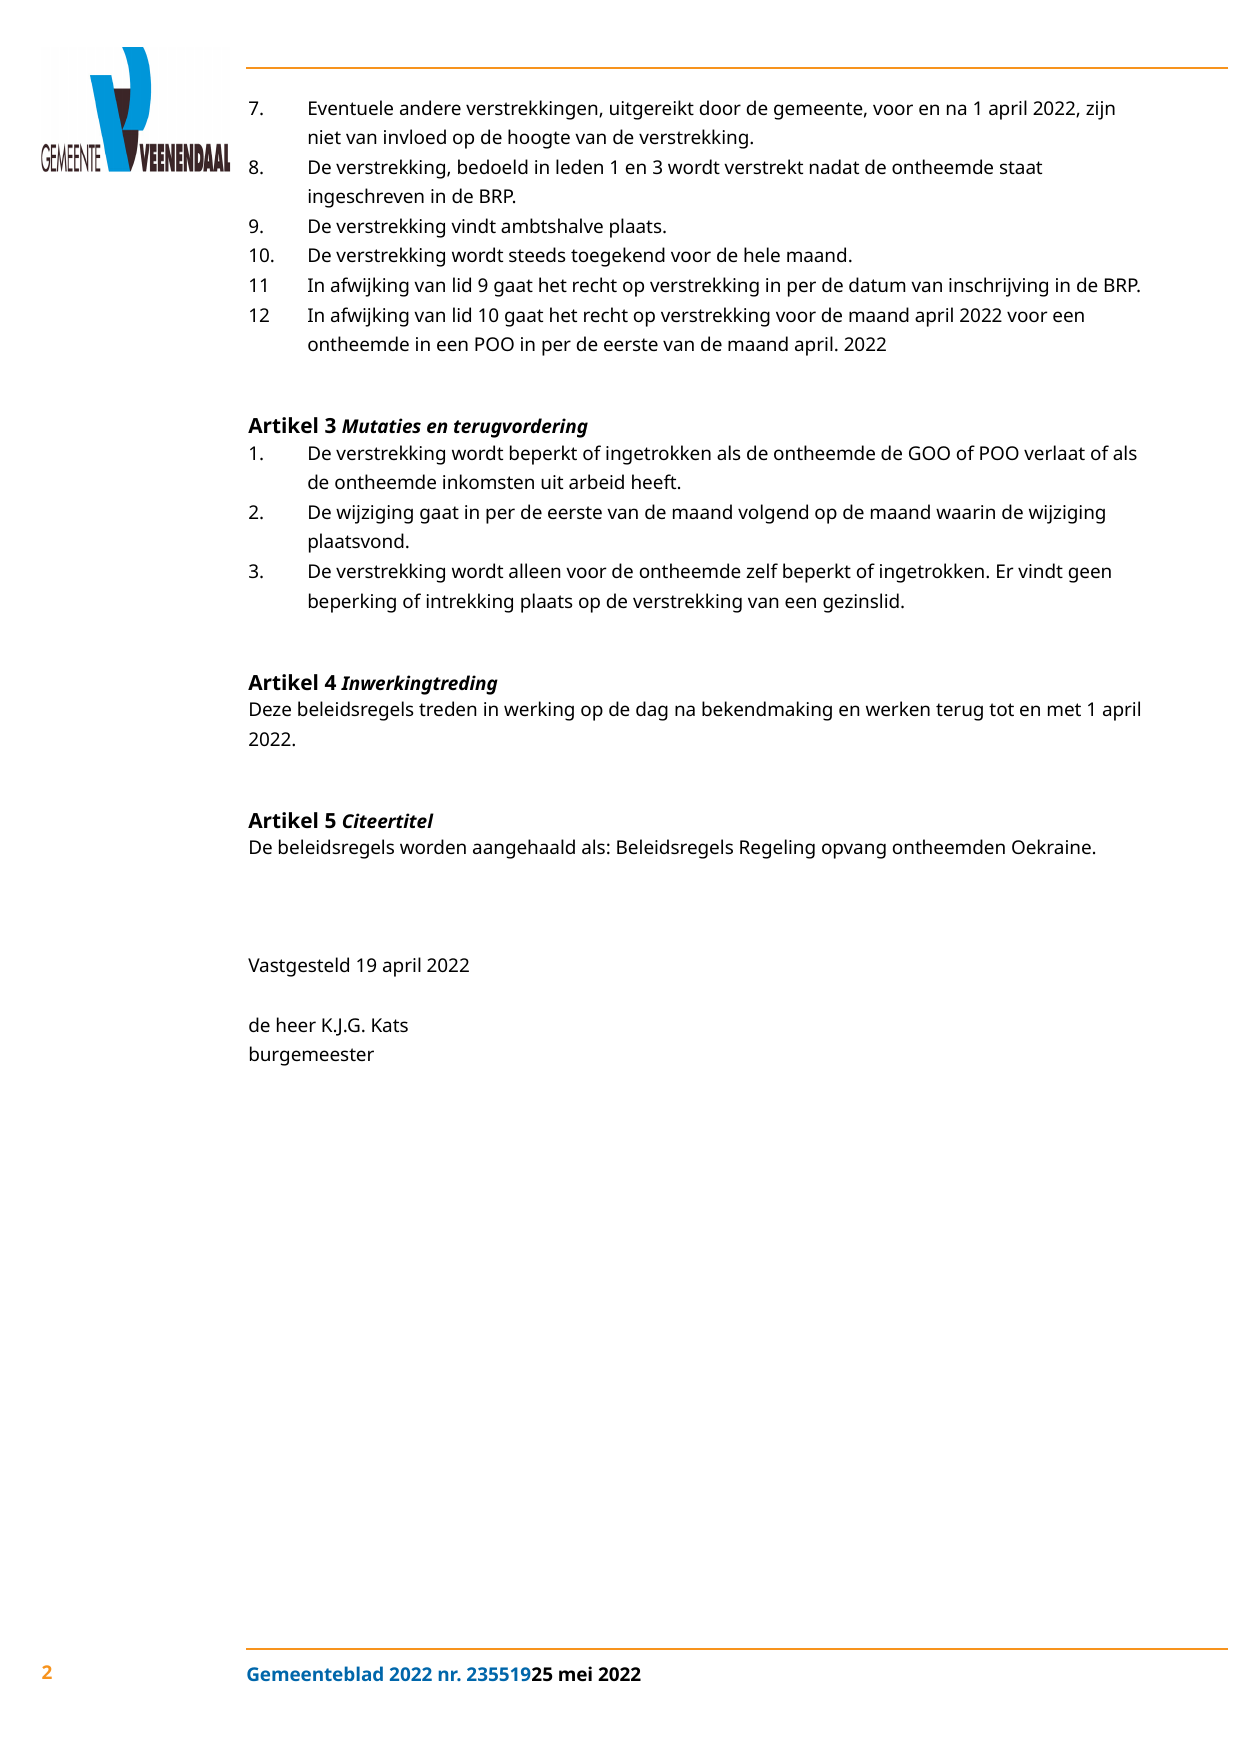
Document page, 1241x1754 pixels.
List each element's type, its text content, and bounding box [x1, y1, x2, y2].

text de heer K.J.G. Kats [248, 1012, 1152, 1037]
text De beleidsregels worden aangehaald als: Beleidsregels Regeling opvang ontheemden Oekraine. [248, 834, 1152, 860]
text burgemeester [248, 1041, 1152, 1067]
picture [123, 47, 231, 172]
text Artikel 3 Mutaties en terugvordering [248, 411, 1152, 440]
text Vastgesteld 19 april 2022 [248, 953, 1152, 978]
list In afwijking van lid 10 gaat het recht op verstrekking voor de maand april 2022 voor een ontheemde in een POO in per de eerste van de maand april. 2022 [248, 302, 1152, 357]
list De verstrekking vindt ambtshalve plaats. [248, 213, 1152, 239]
list De verstrekking wordt beperkt of ingetrokken als de ontheemde de GOO of POO verlaat of als de ontheemde inkomsten uit arbeid heeft. [248, 440, 1152, 495]
list In afwijking van lid 9 gaat het recht op verstrekking in per de datum van inschrijving in de BRP. [248, 272, 1152, 298]
list De verstrekking wordt steeds toegekend voor de hele maand. [248, 243, 1152, 268]
list De verstrekking wordt alleen voor de ontheemde zelf beperkt of ingetrokken. Er vindt geen beperking of intrekking plaats op de verstrekking van een gezinslid. [248, 558, 1152, 613]
picture [41, 47, 130, 172]
text Artikel 4 Inwerkingtreding [248, 668, 1152, 696]
list Eventuele andere verstrekkingen, uitgereikt door de gemeente, voor en na 1 april 2022, zijn niet van invloed op de hoogte van de verstrekking. [248, 95, 1152, 150]
text Deze beleidsregels treden in werking op de dag na bekendmaking en werken terug tot en met 1 april 2022. [248, 696, 1152, 752]
list De wijziging gaat in per de eerste van de maand volgend op de maand waarin de wijziging plaatsvond. [248, 499, 1152, 554]
list De verstrekking, bedoeld in leden 1 en 3 wordt verstrekt nadat de ontheemde staat ingeschreven in de BRP. [248, 154, 1152, 209]
text Artikel 5 Citeertitel [248, 806, 1152, 834]
